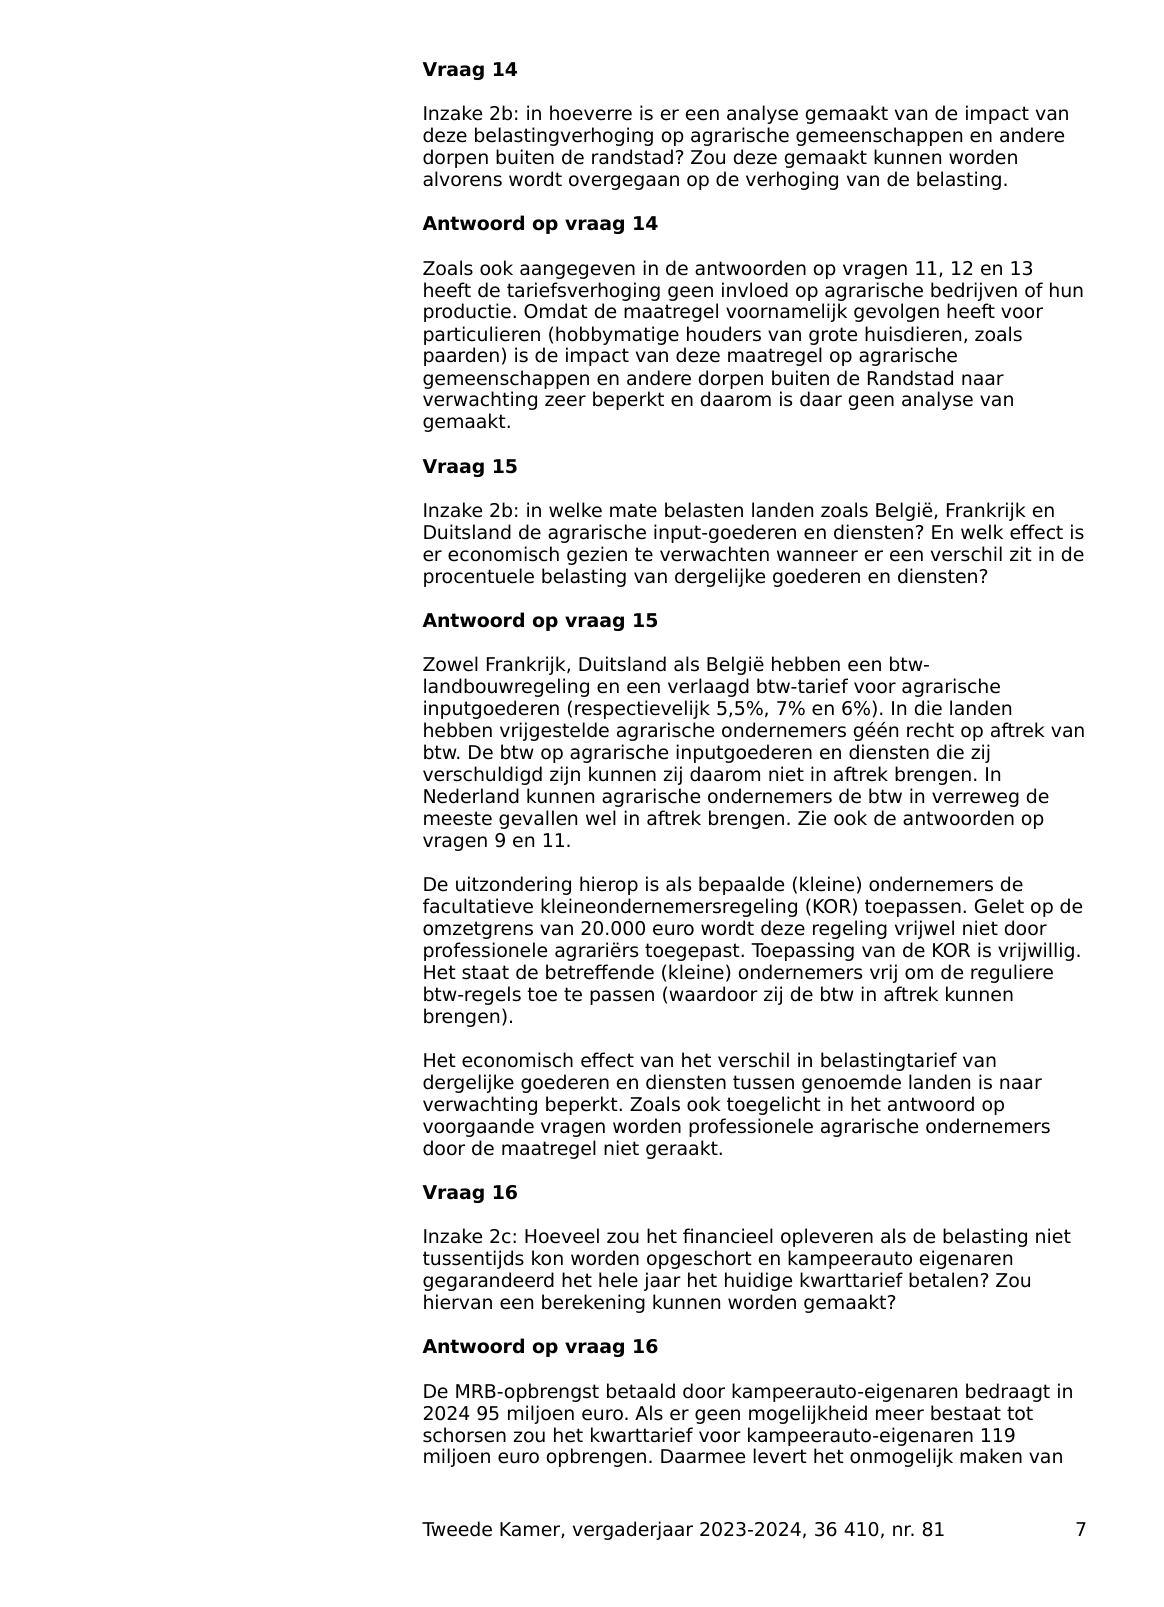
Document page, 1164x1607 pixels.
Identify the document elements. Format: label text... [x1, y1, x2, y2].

subtitle Antwoord op vraag 15 [422, 610, 1087, 632]
subtitle Vraag 16 [422, 1182, 1087, 1204]
text Het economisch effect van het verschil in belastingtarief van dergelijke goederen en diensten tussen genoemde landen is naar verwachting beperkt. Zoals ook toegelicht in het antwoord op voorgaande vragen worden professionele agrarische ondernemers door de maatregel niet geraakt. [422, 1050, 1087, 1160]
text Inzake 2c: Hoeveel zou het financieel opleveren als de belasting niet tussentijds kon worden opgeschort en kampeerauto eigenaren gegarandeerd het hele jaar het huidige kwarttarief betalen? Zou hiervan een berekening kunnen worden gemaakt? [422, 1226, 1087, 1314]
subtitle Antwoord op vraag 14 [422, 213, 1087, 235]
subtitle Vraag 14 [422, 59, 1087, 81]
subtitle Antwoord op vraag 16 [422, 1336, 1087, 1358]
text Inzake 2b: in hoeverre is er een analyse gemaakt van de impact van deze belastingverhoging op agrarische gemeenschappen en andere dorpen buiten de randstad? Zou deze gemaakt kunnen worden alvorens wordt overgegaan op de verhoging van de belasting. [422, 103, 1087, 191]
text De MRB-opbrengst betaald door kampeerauto-eigenaren bedraagt in 2024 95 miljoen euro. Als er geen mogelijkheid meer bestaat tot schorsen zou het kwarttarief voor kampeerauto-eigenaren 119 miljoen euro opbrengen. Daarmee levert het onmogelijk maken van [422, 1381, 1087, 1468]
text Zowel Frankrijk, Duitsland als België hebben een btw-landbouwregeling en een verlaagd btw-tarief voor agrarische inputgoederen (respectievelijk 5,5%, 7% en 6%). In die landen hebben vrijgestelde agrarische ondernemers géén recht op aftrek van btw. De btw op agrarische inputgoederen en diensten die zij verschuldigd zijn kunnen zij daarom niet in aftrek brengen. In Nederland kunnen agrarische ondernemers de btw in verreweg de meeste gevallen wel in aftrek brengen. Zie ook de antwoorden op vragen 9 en 11. [422, 654, 1087, 852]
text Zoals ook aangegeven in de antwoorden op vragen 11, 12 en 13 heeft de tariefsverhoging geen invloed op agrarische bedrijven of hun productie. Omdat de maatregel voornamelijk gevolgen heeft voor particulieren (hobbymatige houders van grote huisdieren, zoals paarden) is de impact van deze maatregel op agrarische gemeenschappen en andere dorpen buiten de Randstad naar verwachting zeer beperkt en daarom is daar geen analyse van gemaakt. [422, 257, 1087, 433]
subtitle Vraag 15 [422, 456, 1087, 477]
text De uitzondering hierop is als bepaalde (kleine) ondernemers de facultatieve kleineondernemersregeling (KOR) toepassen. Gelet op de omzetgrens van 20.000 euro wordt deze regeling vrijwel niet door professionele agrariërs toegepast. Toepassing van de KOR is vrijwillig. Het staat de betreffende (kleine) ondernemers vrij om de reguliere btw-regels toe te passen (waardoor zij de btw in aftrek kunnen brengen). [422, 874, 1087, 1028]
text Inzake 2b: in welke mate belasten landen zoals België, Frankrijk en Duitsland de agrarische input-goederen en diensten? En welk effect is er economisch gezien te verwachten wanneer er een verschil zit in de procentuele belasting van dergelijke goederen en diensten? [422, 500, 1087, 588]
